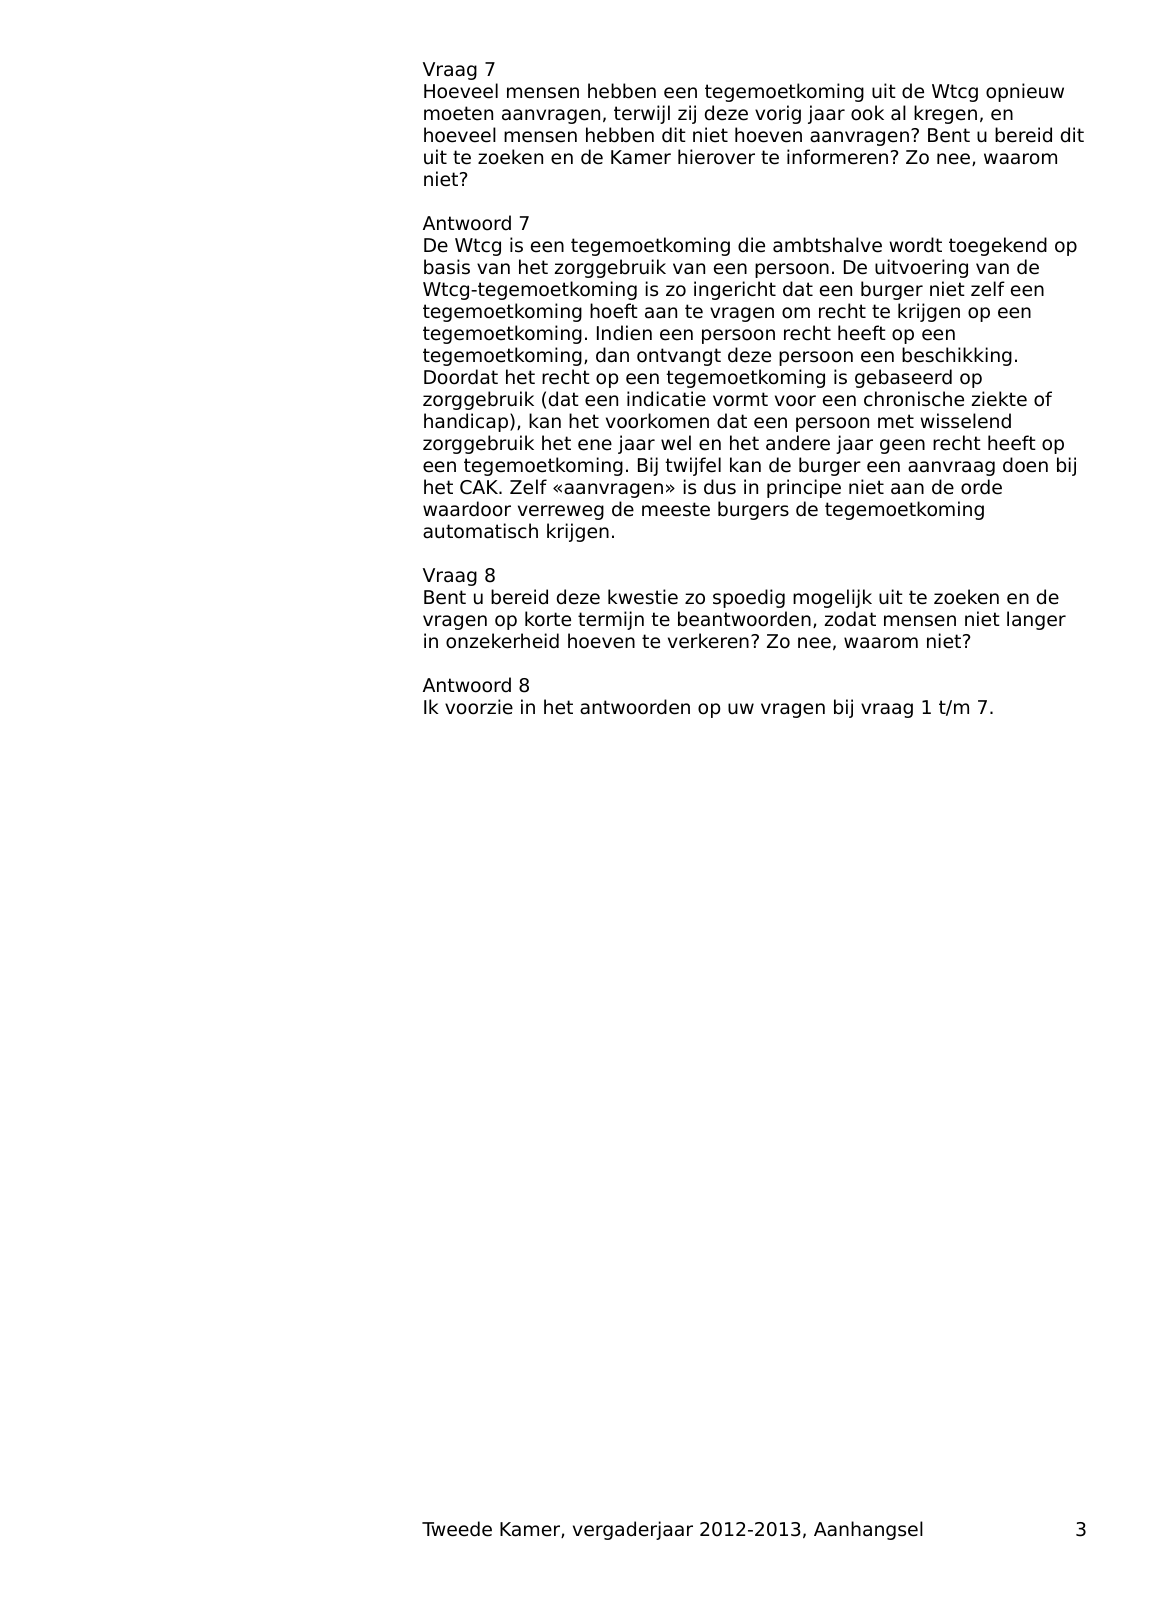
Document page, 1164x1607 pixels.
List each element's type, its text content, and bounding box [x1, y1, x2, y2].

text Vraag 7 [422, 59, 1087, 81]
text Ik voorzie in het antwoorden op uw vragen bij vraag 1 t/m 7. [422, 697, 1087, 719]
text Antwoord 7 [422, 213, 1087, 235]
text Vraag 8 [422, 565, 1087, 587]
text Bent u bereid deze kwestie zo spoedig mogelijk uit te zoeken en de vragen op korte termijn te beantwoorden, zodat mensen niet langer in onzekerheid hoeven te verkeren? Zo nee, waarom niet? [422, 587, 1087, 653]
text Antwoord 8 [422, 675, 1087, 697]
text Doordat het recht op een tegemoetkoming is gebaseerd op zorggebruik (dat een indicatie vormt voor een chronische ziekte of handicap), kan het voorkomen dat een persoon met wisselend zorggebruik het ene jaar wel en het andere jaar geen recht heeft op een tegemoetkoming. Bij twijfel kan de burger een aanvraag doen bij het CAK. Zelf «aanvragen» is dus in principe niet aan de orde waardoor verreweg de meeste burgers de tegemoetkoming automatisch krijgen. [422, 367, 1087, 543]
text De Wtcg is een tegemoetkoming die ambtshalve wordt toegekend op basis van het zorggebruik van een persoon. De uitvoering van de Wtcg-tegemoetkoming is zo ingericht dat een burger niet zelf een tegemoetkoming hoeft aan te vragen om recht te krijgen op een tegemoetkoming. Indien een persoon recht heeft op een tegemoetkoming, dan ontvangt deze persoon een beschikking. [422, 235, 1087, 367]
text Hoeveel mensen hebben een tegemoetkoming uit de Wtcg opnieuw moeten aanvragen, terwijl zij deze vorig jaar ook al kregen, en hoeveel mensen hebben dit niet hoeven aanvragen? Bent u bereid dit uit te zoeken en de Kamer hierover te informeren? Zo nee, waarom niet? [422, 81, 1087, 191]
